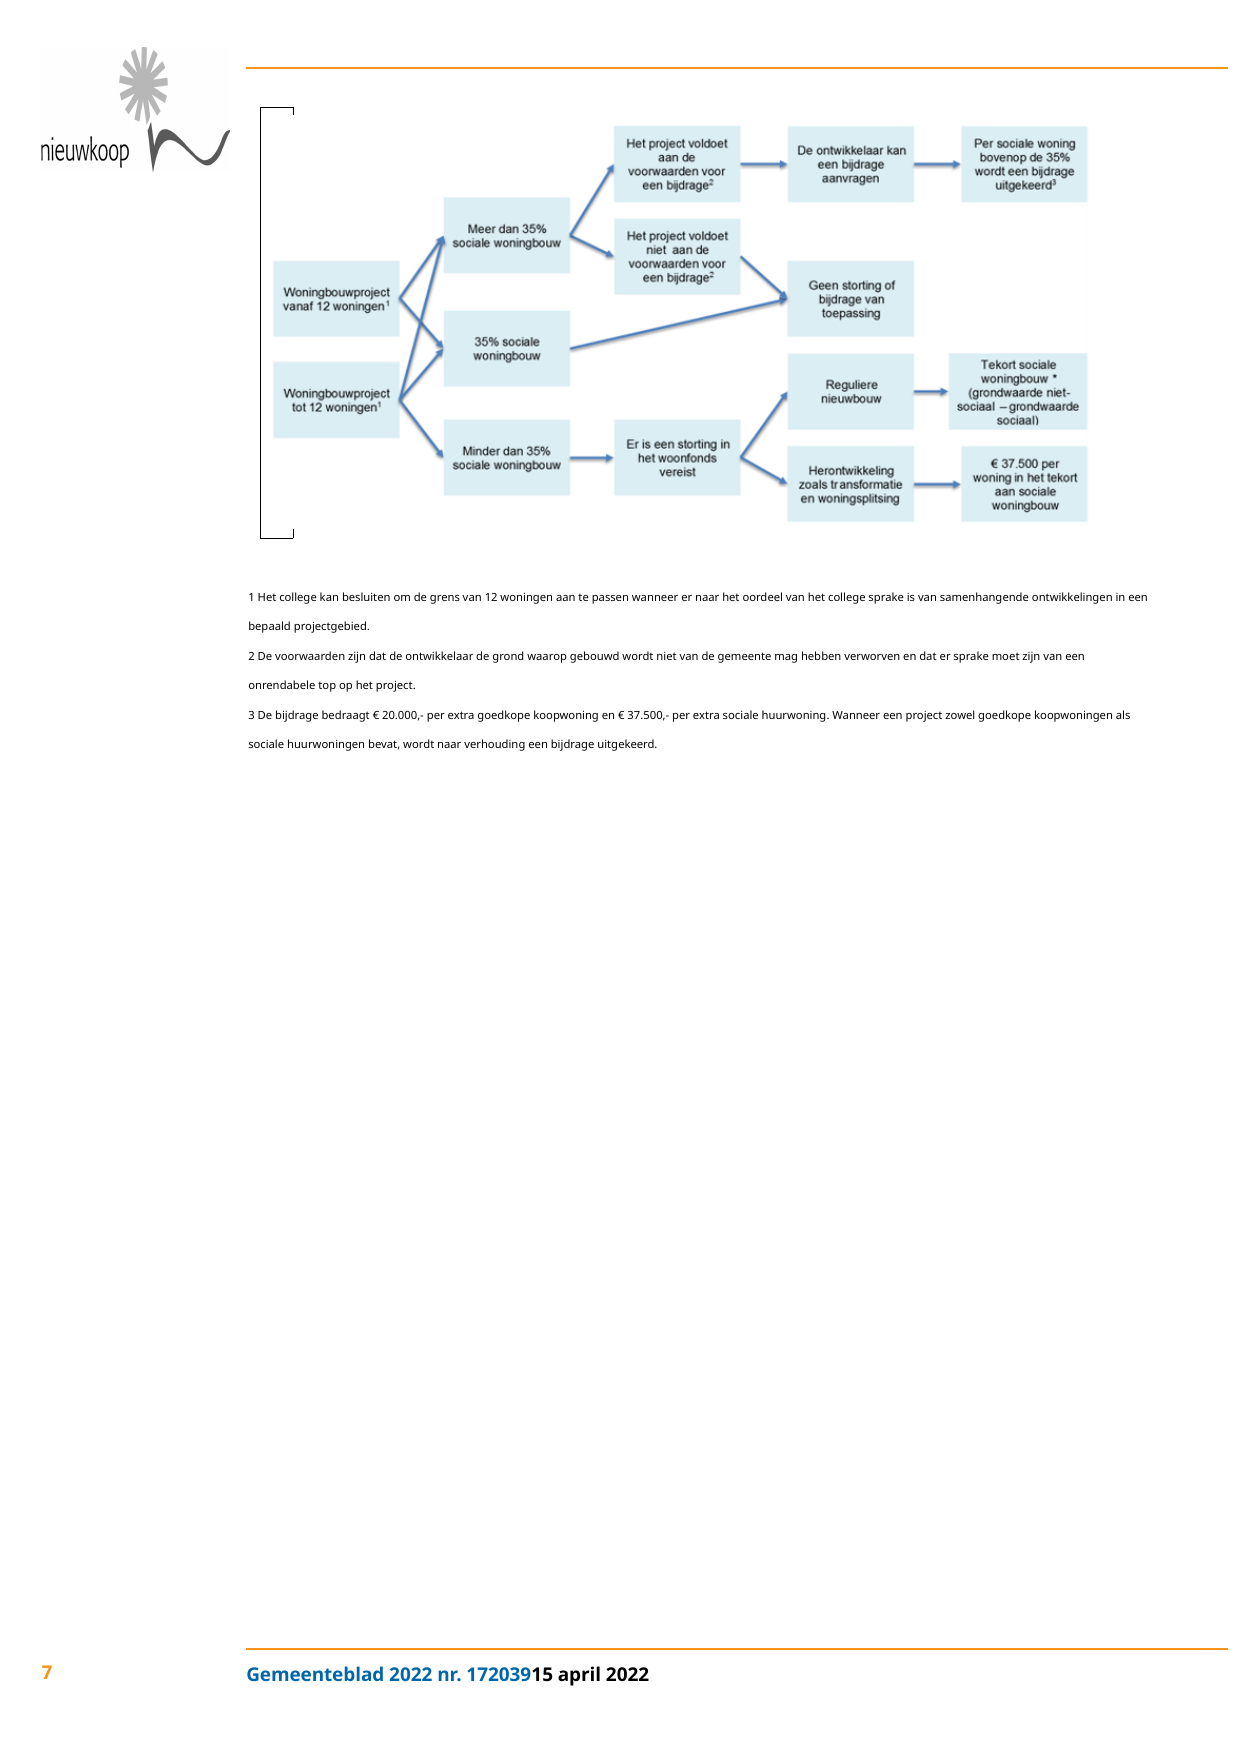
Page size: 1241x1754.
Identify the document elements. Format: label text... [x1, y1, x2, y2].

picture [268, 115, 1096, 529]
text 3 De bijdrage bedraagt € 20.000,- per extra goedkope koopwoning en € 37.500,- per extra sociale huurwoning. Wanneer een project zowel goedkope koopwoningen als sociale huurwoningen bevat, wordt naar verhouding een bijdrage uitgekeerd. [248, 707, 1152, 763]
picture [41, 47, 231, 172]
text 1 Het college kan besluiten om de grens van 12 woningen aan te passen wanneer er naar het oordeel van het college sprake is van samenhangende ontwikkelingen in een bepaald projectgebied. [248, 589, 1152, 644]
text 2 De voorwaarden zijn dat de ontwikkelaar de grond waarop gebouwd wordt niet van de gemeente mag hebben verworven en dat er sprake moet zijn van een onrendabele top op het project. [248, 648, 1152, 703]
